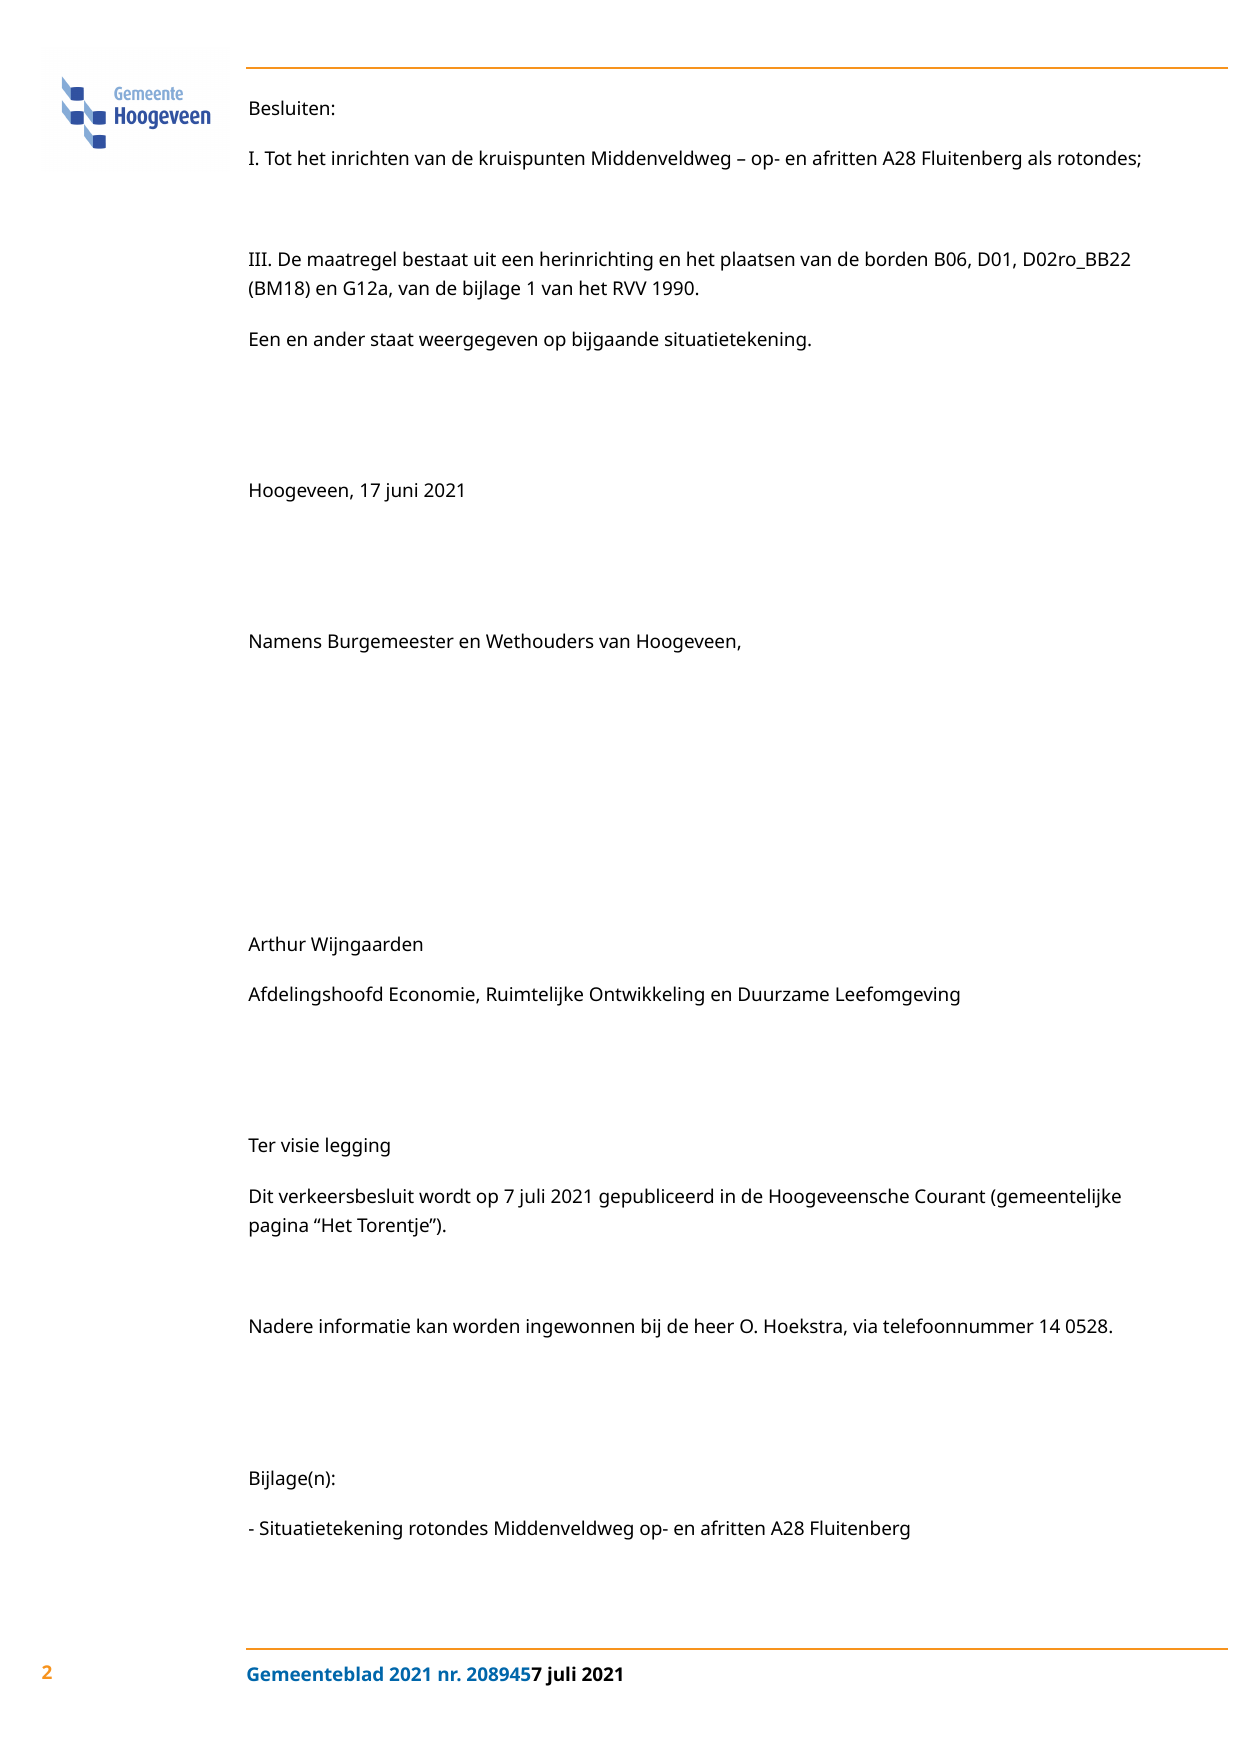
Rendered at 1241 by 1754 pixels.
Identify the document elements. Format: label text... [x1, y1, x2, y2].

text I. Tot het inrichten van de kruispunten Middenveldweg – op- en afritten A28 Fluitenberg als rotondes; [248, 145, 1152, 171]
text Namens Burgemeester en Wethouders van Hoogeveen, [248, 628, 1152, 654]
text III. De maatregel bestaat uit een herinrichting en het plaatsen van de borden B06, D01, D02ro_BB22 (BM18) en G12a, van de bijlage 1 van het RVV 1990. [248, 246, 1152, 301]
text - Situatietekening rotondes Middenveldweg op- en afritten A28 Fluitenberg [248, 1515, 1152, 1541]
text Ter visie legging [248, 1133, 1152, 1158]
text Een en ander staat weergegeven op bijgaande situatietekening. [248, 326, 1152, 352]
text Bijlage(n): [248, 1465, 1152, 1491]
text Besluiten: [248, 95, 1152, 121]
text Nadere informatie kan worden ingewonnen bij de heer O. Hoekstra, via telefoonnummer 14 0528. [248, 1313, 1152, 1339]
text Dit verkeersbesluit wordt op 7 juli 2021 gepubliceerd in de Hoogeveensche Courant (gemeentelijke pagina “Het Torentje”). [248, 1183, 1152, 1238]
text Arthur Wijngaarden [248, 931, 1152, 957]
text Hoogeveen, 17 juni 2021 [248, 477, 1152, 503]
picture [41, 47, 231, 172]
text Afdelingshoofd Economie, Ruimtelijke Ontwikkeling en Duurzame Leefomgeving [248, 981, 1152, 1007]
